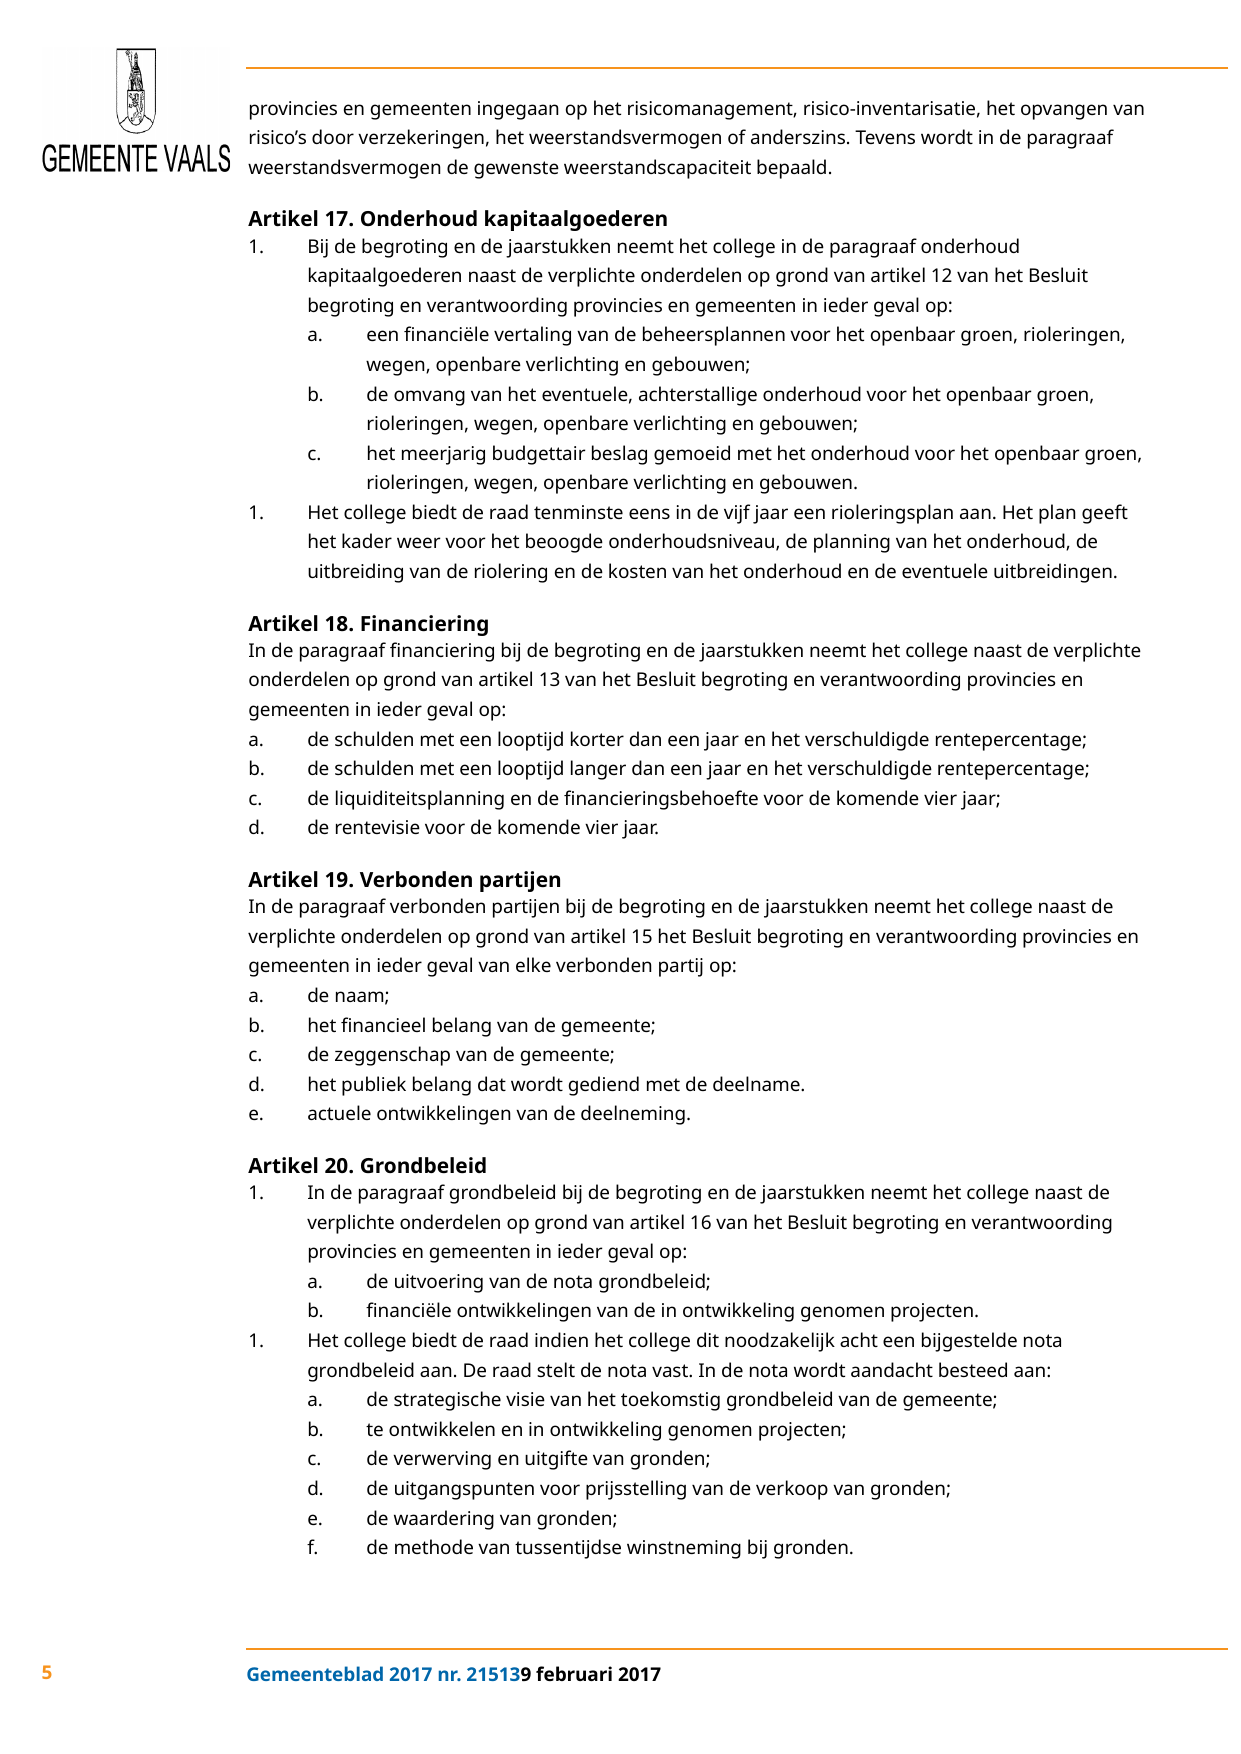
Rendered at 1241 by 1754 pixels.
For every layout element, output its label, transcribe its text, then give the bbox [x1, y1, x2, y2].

list de zeggenschap van de gemeente; [248, 1041, 1152, 1067]
list Het college biedt de raad tenminste eens in de vijf jaar een rioleringsplan aan. Het plan geeft het kader weer voor het beoogde onderhoudsniveau, de planning van het onderhoud, de uitbreiding van de riolering en de kosten van het onderhoud en de eventuele uitbreidingen. [248, 499, 1152, 584]
list actuele ontwikkelingen van de deelneming. [248, 1101, 1152, 1126]
list financiële ontwikkelingen van de in ontwikkeling genomen projecten. [307, 1298, 1152, 1323]
text In de paragraaf financiering bij de begroting en de jaarstukken neemt het college naast de verplichte onderdelen op grond van artikel 13 van het Besluit begroting en verantwoording provincies en gemeenten in ieder geval op: [248, 637, 1152, 722]
text Artikel 17. Onderhoud kapitaalgoederen [248, 204, 1152, 233]
list de omvang van het eventuele, achterstallige onderhoud voor het openbaar groen, rioleringen, wegen, openbare verlichting en gebouwen; [307, 381, 1152, 436]
list het financieel belang van de gemeente; [248, 1012, 1152, 1037]
list de waardering van gronden; [307, 1505, 1152, 1531]
list de methode van tussentijdse winstneming bij gronden. [307, 1534, 1152, 1560]
list de schulden met een looptijd korter dan een jaar en het verschuldigde rentepercentage; [248, 726, 1152, 752]
list de rentevisie voor de komende vier jaar. [248, 814, 1152, 840]
list In de paragraaf grondbeleid bij de begroting en de jaarstukken neemt het college naast de verplichte onderdelen op grond van artikel 16 van het Besluit begroting en verantwoording provincies en gemeenten in ieder geval op: [248, 1179, 1152, 1264]
list de liquiditeitsplanning en de financieringsbehoefte voor de komende vier jaar; [248, 785, 1152, 811]
list de schulden met een looptijd langer dan een jaar en het verschuldigde rentepercentage; [248, 755, 1152, 781]
text Artikel 20. Grondbeleid [248, 1151, 1152, 1179]
list de uitgangspunten voor prijsstelling van de verkoop van gronden; [307, 1475, 1152, 1501]
text Artikel 19. Verbonden partijen [248, 865, 1152, 893]
list de naam; [248, 982, 1152, 1008]
list te ontwikkelen en in ontwikkeling genomen projecten; [307, 1416, 1152, 1442]
list Het college biedt de raad indien het college dit noodzakelijk acht een bijgestelde nota grondbeleid aan. De raad stelt de nota vast. In de nota wordt aandacht besteed aan: [248, 1327, 1152, 1383]
text In de paragraaf verbonden partijen bij de begroting en de jaarstukken neemt het college naast de verplichte onderdelen op grond van artikel 15 het Besluit begroting en verantwoording provincies en gemeenten in ieder geval van elke verbonden partij op: [248, 893, 1152, 978]
picture [41, 47, 231, 172]
list de verwerving en uitgifte van gronden; [307, 1446, 1152, 1471]
list de strategische visie van het toekomstig grondbeleid van de gemeente; [307, 1386, 1152, 1412]
list Bij de begroting en de jaarstukken neemt het college in de paragraaf onderhoud kapitaalgoederen naast de verplichte onderdelen op grond van artikel 12 van het Besluit begroting en verantwoording provincies en gemeenten in ieder geval op: [248, 233, 1152, 318]
list een financiële vertaling van de beheersplannen voor het openbaar groen, rioleringen, wegen, openbare verlichting en gebouwen; [307, 322, 1152, 377]
text provincies en gemeenten ingegaan op het risicomanagement, risico-inventarisatie, het opvangen van risico’s door verzekeringen, het weerstandsvermogen of anderszins. Tevens wordt in de paragraaf weerstandsvermogen de gewenste weerstandscapaciteit bepaald. [248, 95, 1152, 180]
list het publiek belang dat wordt gediend met de deelname. [248, 1071, 1152, 1097]
list het meerjarig budgettair beslag gemoeid met het onderhoud voor het openbaar groen, rioleringen, wegen, openbare verlichting en gebouwen. [307, 440, 1152, 495]
list de uitvoering van de nota grondbeleid; [307, 1268, 1152, 1294]
text Artikel 18. Financiering [248, 609, 1152, 637]
